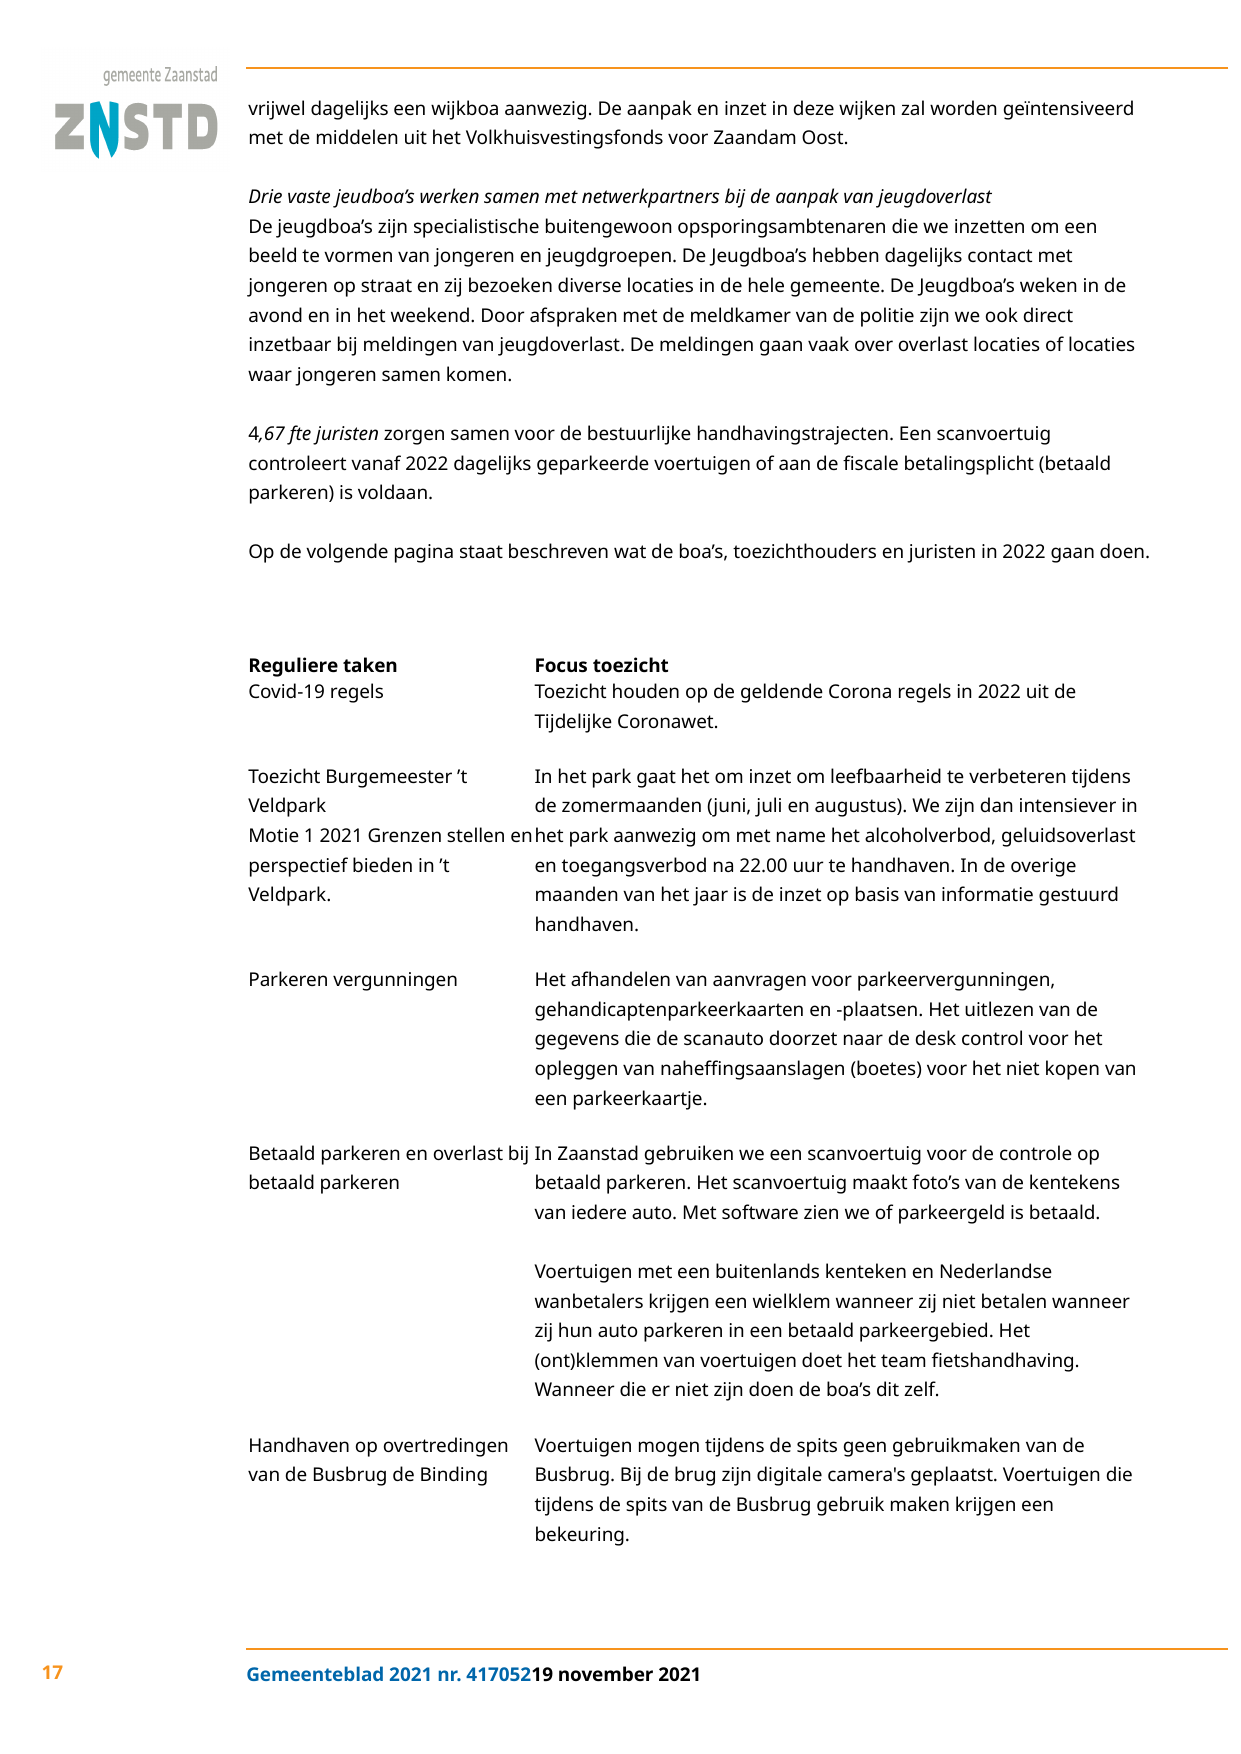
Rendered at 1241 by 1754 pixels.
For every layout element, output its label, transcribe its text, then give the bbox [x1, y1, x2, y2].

table_cell Voertuigen mogen tijdens de spits geen gebruikmaken van de Busbrug. Bij de brug zijn digitale camera's geplaatst. Voertuigen die tijdens de spits van de Busbrug gebruik maken krijgen een bekeuring. [534, 1432, 1152, 1576]
table_cell Handhaven op overtredingen van de Busbrug de Binding [248, 1432, 534, 1576]
table_cell Reguliere taken [248, 653, 534, 678]
table_cell Toezicht Burgemeester ’t Veldpark Motie 1 2021 Grenzen stellen en perspectief bieden in ’t Veldpark. [248, 763, 534, 966]
table_cell Focus toezicht [534, 653, 1152, 678]
table_cell In Zaanstad gebruiken we een scanvoertuig voor de controle op betaald parkeren. Het scanvoertuig maakt foto’s van de kentekens van iedere auto. Met software zien we of parkeergeld is betaald. Voertuigen met een buitenlands kenteken en Nederlandse wanbetalers krijgen een wielklem wanneer zij niet betalen wanneer zij hun auto parkeren in een betaald parkeergebied. Het (ont)klemmen van voertuigen doet het team fietshandhaving. Wanneer die er niet zijn doen de boa’s dit zelf. [534, 1140, 1152, 1432]
table_header [248, 627, 1152, 652]
table_cell Toezicht houden op de geldende Corona regels in 2022 uit de Tijdelijke Coronawet. [534, 678, 1152, 763]
table_cell Het afhandelen van aanvragen voor parkeervergunningen, gehandicaptenparkeerkaarten en -plaatsen. Het uitlezen van de gegevens die de scanauto doorzet naar de desk control voor het opleggen van naheffingsaanslagen (boetes) voor het niet kopen van een parkeerkaartje. [534, 966, 1152, 1140]
table_cell In het park gaat het om inzet om leefbaarheid te verbeteren tijdens de zomermaanden (juni, juli en augustus). We zijn dan intensiever in het park aanwezig om met name het alcoholverbod, geluidsoverlast en toegangsverbod na 22.00 uur te handhaven. In de overige maanden van het jaar is de inzet op basis van informatie gestuurd handhaven. [534, 763, 1152, 966]
table_cell vrijwel dagelijks een wijkboa aanwezig. De aanpak en inzet in deze wijken zal worden geïntensiveerd met de middelen uit het Volkhuisvestingsfonds voor Zaandam Oost. Drie vaste jeudboa’s werken samen met netwerkpartners bij de aanpak van jeugdoverlast De jeugdboa’s zijn specialistische buitengewoon opsporingsambtenaren die we inzetten om een beeld te vormen van jongeren en jeugdgroepen. De Jeugdboa’s hebben dagelijks contact met jongeren op straat en zij bezoeken diverse locaties in de hele gemeente. De Jeugdboa’s weken in de avond en in het weekend. Door afspraken met de meldkamer van de politie zijn we ook direct inzetbaar bij meldingen van jeugdoverlast. De meldingen gaan vaak over overlast locaties of locaties waar jongeren samen komen. 4,67 fte juristen zorgen samen voor de bestuurlijke handhavingstrajecten. Een scanvoertuig controleert vanaf 2022 dagelijks geparkeerde voertuigen of aan de fiscale betalingsplicht (betaald parkeren) is voldaan. Op de volgende pagina staat beschreven wat de boa’s, toezichthouders en juristen in 2022 gaan doen. [248, 95, 1152, 594]
table_cell Covid-19 regels [248, 678, 534, 763]
table_cell Parkeren vergunningen [248, 966, 534, 1140]
table_cell Betaald parkeren en overlast bij betaald parkeren [248, 1140, 534, 1432]
picture [41, 47, 231, 172]
